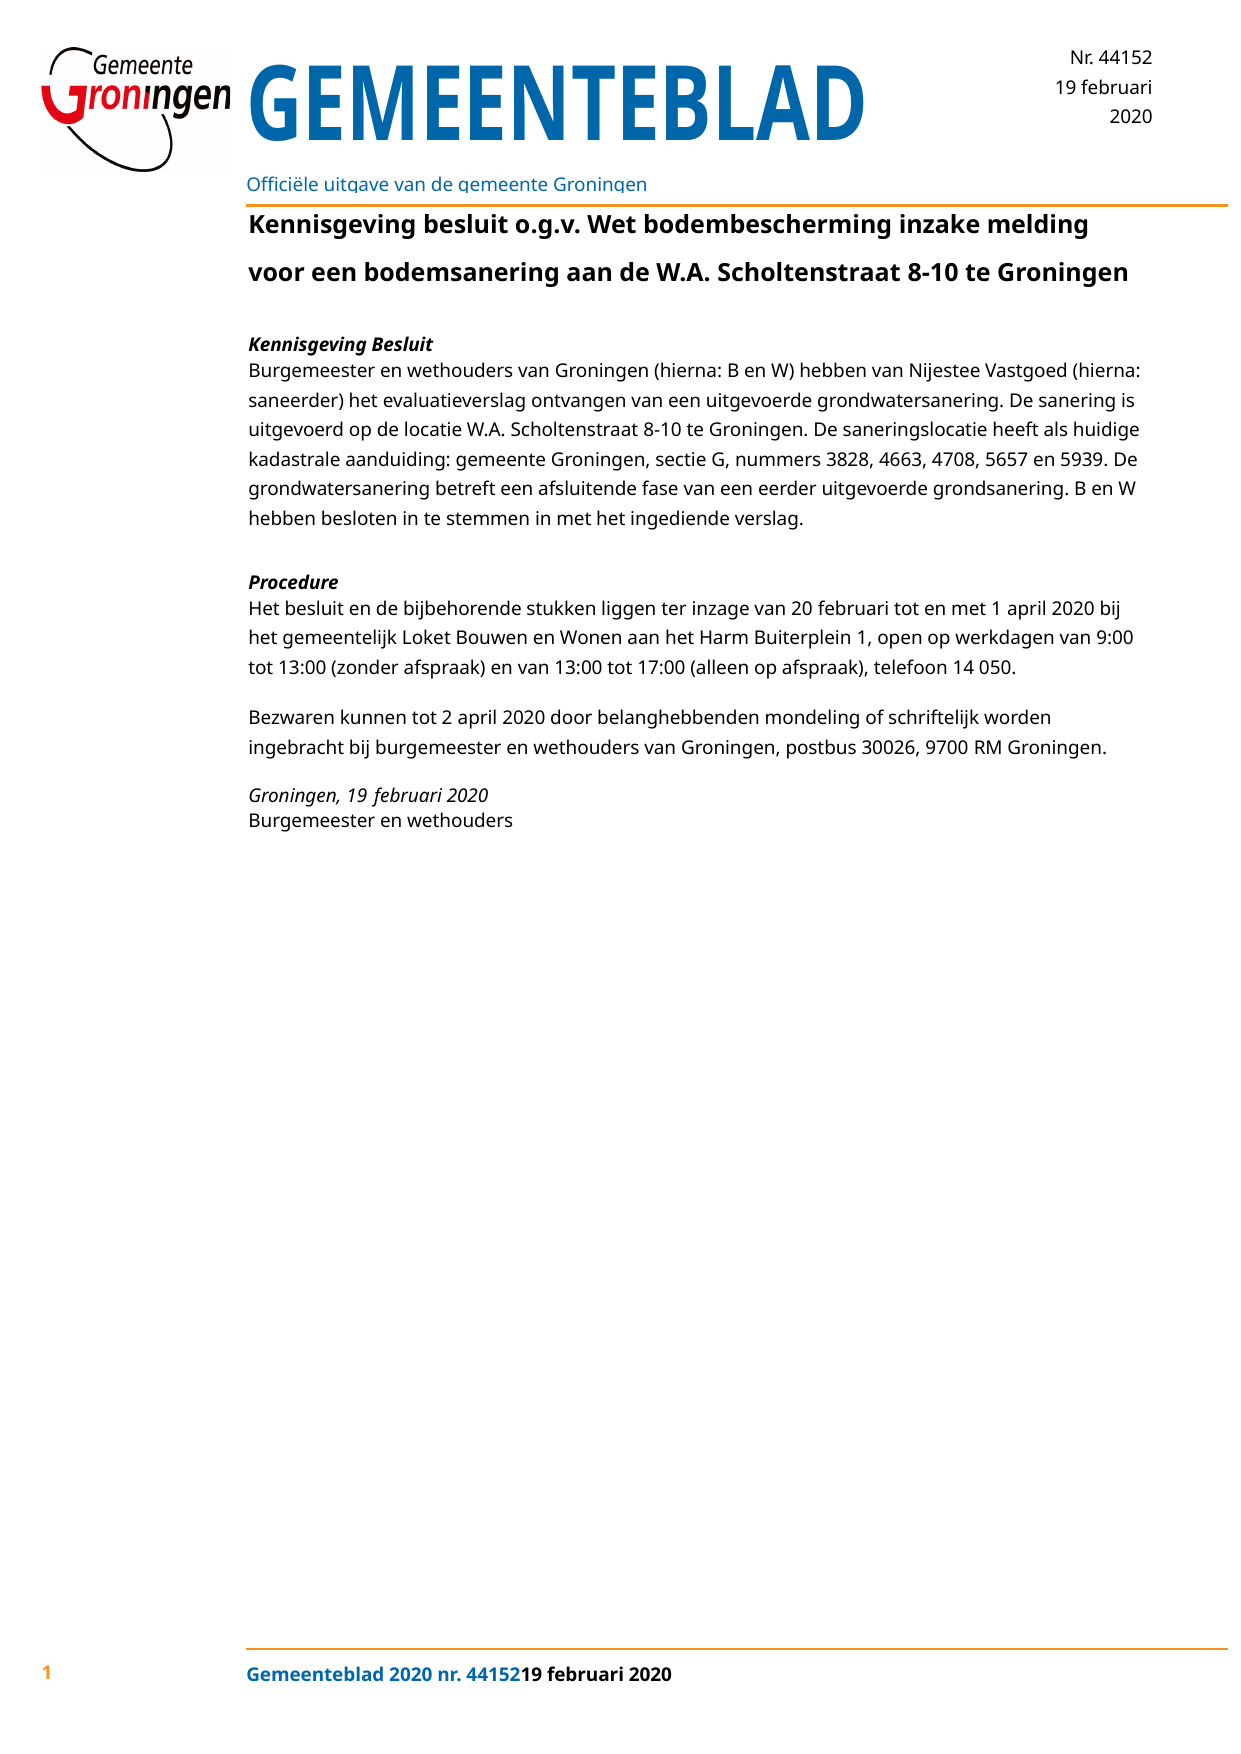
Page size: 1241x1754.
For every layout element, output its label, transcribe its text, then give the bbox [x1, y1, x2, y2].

text Burgemeester en wethouders van Groningen (hierna: B en W) hebben van Nijestee Vastgoed (hierna: saneerder) het evaluatieverslag ontvangen van een uitgevoerde grondwatersanering. De sanering is uitgevoerd op de locatie W.A. Scholtenstraat 8-10 te Groningen. De saneringslocatie heeft als huidige kadastrale aanduiding: gemeente Groningen, sectie G, nummers 3828, 4663, 4708, 5657 en 5939. De grondwatersanering betreft een afsluitende fase van een eerder uitgevoerde grondsanering. B en W hebben besloten in te stemmen in met het ingediende verslag. [248, 357, 1152, 531]
text Kennisgeving Besluit [248, 331, 1152, 357]
text Burgemeester en wethouders [248, 807, 1152, 833]
text Groningen, 19 februari 2020 [248, 782, 1152, 807]
text Het besluit en de bijbehorende stukken liggen ter inzage van 20 februari tot en met 1 april 2020 bij het gemeentelijk Loket Bouwen en Wonen aan het Harm Buiterplein 1, open op werkdagen van 9:00 tot 13:00 (zonder afspraak) en van 13:00 tot 17:00 (alleen op afspraak), telefoon 14 050. [248, 595, 1152, 680]
text Procedure [248, 569, 1152, 595]
text Bezwaren kunnen tot 2 april 2020 door belanghebbenden mondeling of schriftelijk worden ingebracht bij burgemeester en wethouders van Groningen, postbus 30026, 9700 RM Groningen. [248, 704, 1152, 760]
picture [41, 47, 231, 172]
text Kennisgeving besluit o.g.v. Wet bodembescherming inzake melding voor een bodemsanering aan de W.A. Scholtenstraat 8-10 te Groningen [248, 207, 1152, 288]
